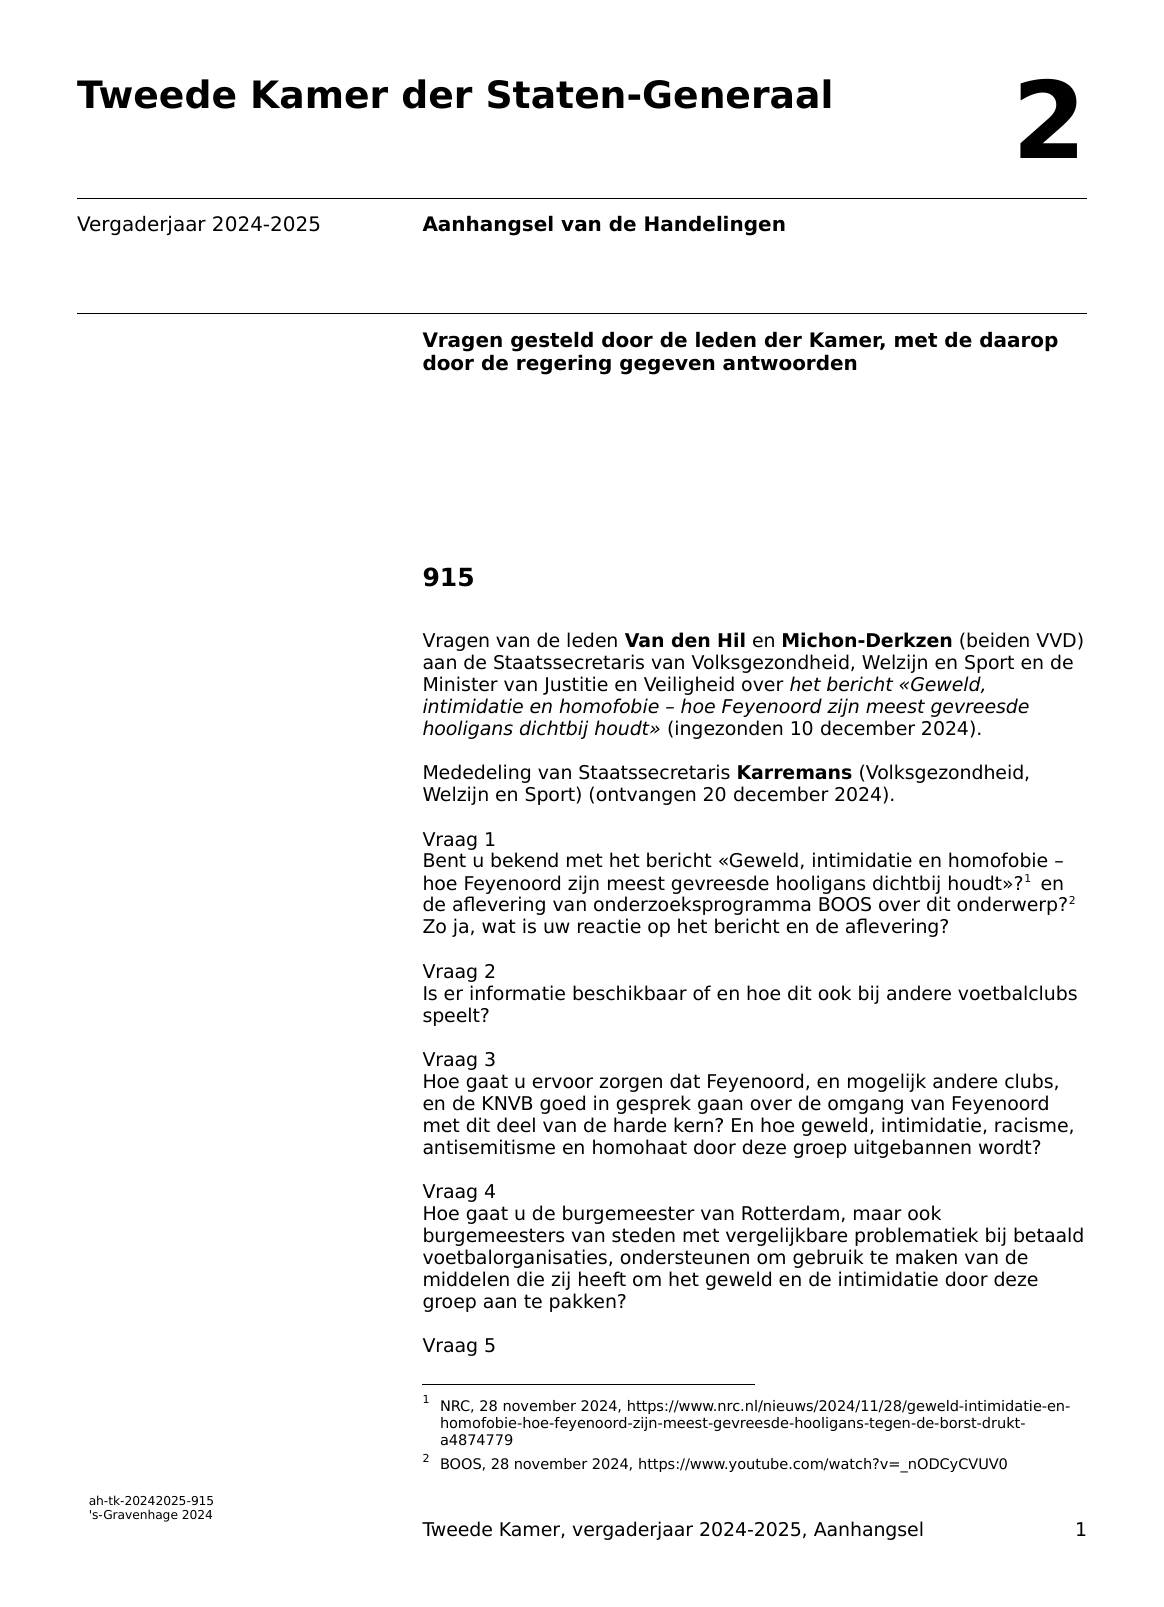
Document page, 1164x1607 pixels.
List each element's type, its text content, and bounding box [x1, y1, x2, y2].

text Bent u bekend met het bericht «Geweld, intimidatie en homofobie – hoe Feyenoord zijn meest gevreesde hooligans dichtbij houdt»? en de aflevering van onderzoeksprogramma BOOS over dit onderwerp? Zo ja, wat is uw reactie op het bericht en de aflevering? [422, 850, 1087, 938]
text NRC, 28 november 2024, https://www.nrc.nl/nieuws/2024/11/28/geweld-intimidatie-en-homofobie-hoe-feyenoord-zijn-meest-gevreesde-hooligans-tegen-de-borst-drukt-a4874779 [422, 1393, 1087, 1449]
text Vraag 1 [422, 828, 1087, 850]
text Hoe gaat u de burgemeester van Rotterdam, maar ook burgemeesters van steden met vergelijkbare problematiek bij betaald voetbalorganisaties, ondersteunen om gebruik te maken van de middelen die zij heeft om het geweld en de intimidatie door deze groep aan te pakken? [422, 1203, 1087, 1313]
text Hoe gaat u ervoor zorgen dat Feyenoord, en mogelijk andere clubs, en de KNVB goed in gesprek gaan over de omgang van Feyenoord met dit deel van de harde kern? En hoe geweld, intimidatie, racisme, antisemitisme en homohaat door deze groep uitgebannen wordt? [422, 1071, 1087, 1158]
table_cell Vragen gesteld door de leden der Kamer, met de daarop door de regering gegeven antwoorden [422, 314, 1087, 375]
text Vraag 2 [422, 961, 1087, 982]
text BOOS, 28 november 2024, https://www.youtube.com/watch?v=_nODCyCVUV0 [422, 1452, 1087, 1474]
text Is er informatie beschikbaar of en hoe dit ook bij andere voetbalclubs speelt? [422, 982, 1087, 1026]
table_header Tweede Kamer der Staten-Generaal [77, 59, 886, 198]
text Vraag 5 [422, 1335, 1087, 1357]
table_cell [77, 314, 422, 375]
text Mededeling van Staatssecretaris Karremans (Volksgezondheid, Welzijn en Sport) (ontvangen 20 december 2024). [422, 762, 1087, 806]
table_cell Aanhangsel van de Handelingen [422, 199, 1087, 313]
table_header 2 [886, 59, 1087, 198]
table_cell Vergaderjaar 2024-2025 [77, 199, 422, 313]
text Vragen van de leden Van den Hil en Michon-Derkzen (beiden VVD) aan de Staatssecretaris van Volksgezondheid, Welzijn en Sport en de Minister van Justitie en Veiligheid over het bericht «Geweld, intimidatie en homofobie – hoe Feyenoord zijn meest gevreesde hooligans dichtbij houdt» (ingezonden 10 december 2024). [422, 630, 1087, 740]
text 's-Gravenhage 2024 [88, 1508, 323, 1522]
text 915 [422, 563, 1087, 592]
text ah-tk-20242025-915 [88, 1494, 323, 1508]
text Vraag 3 [422, 1049, 1087, 1071]
text Vraag 4 [422, 1181, 1087, 1203]
